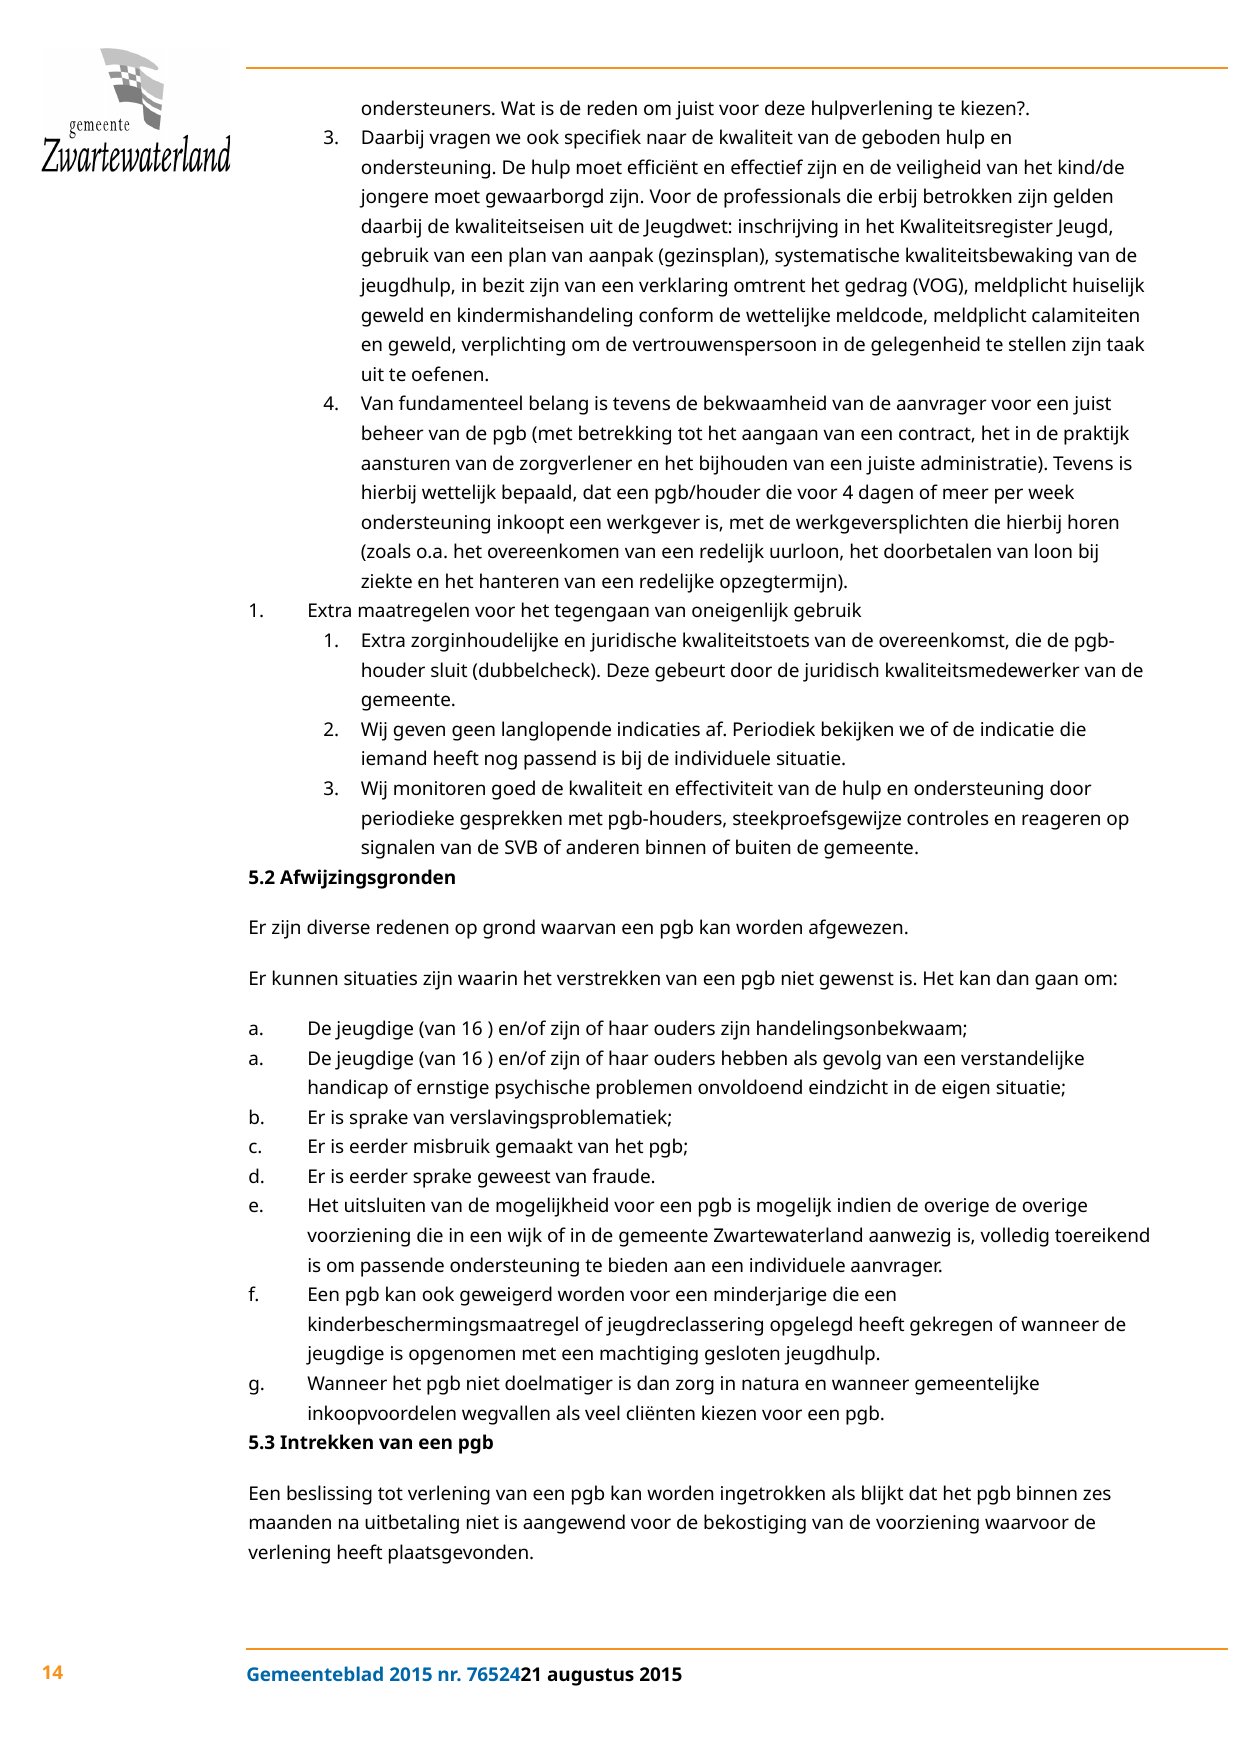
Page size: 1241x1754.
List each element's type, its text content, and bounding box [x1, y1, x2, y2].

list Wanneer het pgb niet doelmatiger is dan zorg in natura en wanneer gemeentelijke inkoopvoordelen wegvallen als veel cliënten kiezen voor een pgb. [248, 1370, 1152, 1426]
list Extra maatregelen voor het tegengaan van oneigenlijk gebruik [248, 598, 1152, 623]
text 5.3 Intrekken van een pgb [248, 1429, 1152, 1455]
picture [41, 47, 231, 172]
list Extra zorginhoudelijke en juridische kwaliteitstoets van de overeenkomst, die de pgb-houder sluit (dubbelcheck). Deze gebeurt door de juridisch kwaliteitsmedewerker van de gemeente. [323, 627, 1152, 712]
text 5.2 Afwijzingsgronden [248, 864, 1152, 890]
list Wij monitoren goed de kwaliteit en effectiviteit van de hulp en ondersteuning door periodieke gesprekken met pgb-houders, steekproefsgewijze controles en reageren op signalen van de SVB of anderen binnen of buiten de gemeente. [323, 775, 1152, 860]
list ondersteuners. Wat is de reden om juist voor deze hulpverlening te kiezen?. [323, 95, 1152, 121]
list Een pgb kan ook geweigerd worden voor een minderjarige die een kinderbeschermingsmaatregel of jeugdreclassering opgelegd heeft gekregen of wanneer de jeugdige is opgenomen met een machtiging gesloten jeugdhulp. [248, 1281, 1152, 1366]
text Een beslissing tot verlening van een pgb kan worden ingetrokken als blijkt dat het pgb binnen zes maanden na uitbetaling niet is aangewend voor de bekostiging van de voorziening waarvoor de verlening heeft plaatsgevonden. [248, 1480, 1152, 1565]
list Het uitsluiten van de mogelijkheid voor een pgb is mogelijk indien de overige de overige voorziening die in een wijk of in de gemeente Zwartewaterland aanwezig is, volledig toereikend is om passende ondersteuning te bieden aan een individuele aanvrager. [248, 1193, 1152, 1278]
list Er is eerder sprake geweest van fraude. [248, 1163, 1152, 1189]
list Er is sprake van verslavingsproblematiek; [248, 1104, 1152, 1130]
text Er zijn diverse redenen op grond waarvan een pgb kan worden afgewezen. [248, 914, 1152, 940]
list De jeugdige (van 16 ) en/of zijn of haar ouders zijn handelingsonbekwaam; [248, 1015, 1152, 1041]
list Wij geven geen langlopende indicaties af. Periodiek bekijken we of de indicatie die iemand heeft nog passend is bij de individuele situatie. [323, 716, 1152, 771]
list Van fundamenteel belang is tevens de bekwaamheid van de aanvrager voor een juist beheer van de pgb (met betrekking tot het aangaan van een contract, het in de praktijk aansturen van de zorgverlener en het bijhouden van een juiste administratie). Tevens is hierbij wettelijk bepaald, dat een pgb/houder die voor 4 dagen of meer per week ondersteuning inkoopt een werkgever is, met de werkgeversplichten die hierbij horen (zoals o.a. het overeenkomen van een redelijk uurloon, het doorbetalen van loon bij ziekte en het hanteren van een redelijke opzegtermijn). [323, 391, 1152, 594]
list De jeugdige (van 16 ) en/of zijn of haar ouders hebben als gevolg van een verstandelijke handicap of ernstige psychische problemen onvoldoend eindzicht in de eigen situatie; [248, 1045, 1152, 1100]
text Er kunnen situaties zijn waarin het verstrekken van een pgb niet gewenst is. Het kan dan gaan om: [248, 965, 1152, 991]
list Daarbij vragen we ook specifiek naar de kwaliteit van de geboden hulp en ondersteuning. De hulp moet efficiënt en effectief zijn en de veiligheid van het kind/de jongere moet gewaarborgd zijn. Voor de professionals die erbij betrokken zijn gelden daarbij de kwaliteitseisen uit de Jeugdwet: inschrijving in het Kwaliteitsregister Jeugd, gebruik van een plan van aanpak (gezinsplan), systematische kwaliteitsbewaking van de jeugdhulp, in bezit zijn van een verklaring omtrent het gedrag (VOG), meldplicht huiselijk geweld en kindermishandeling conform de wettelijke meldcode, meldplicht calamiteiten en geweld, verplichting om de vertrouwenspersoon in de gelegenheid te stellen zijn taak uit te oefenen. [323, 124, 1152, 387]
list Er is eerder misbruik gemaakt van het pgb; [248, 1133, 1152, 1159]
